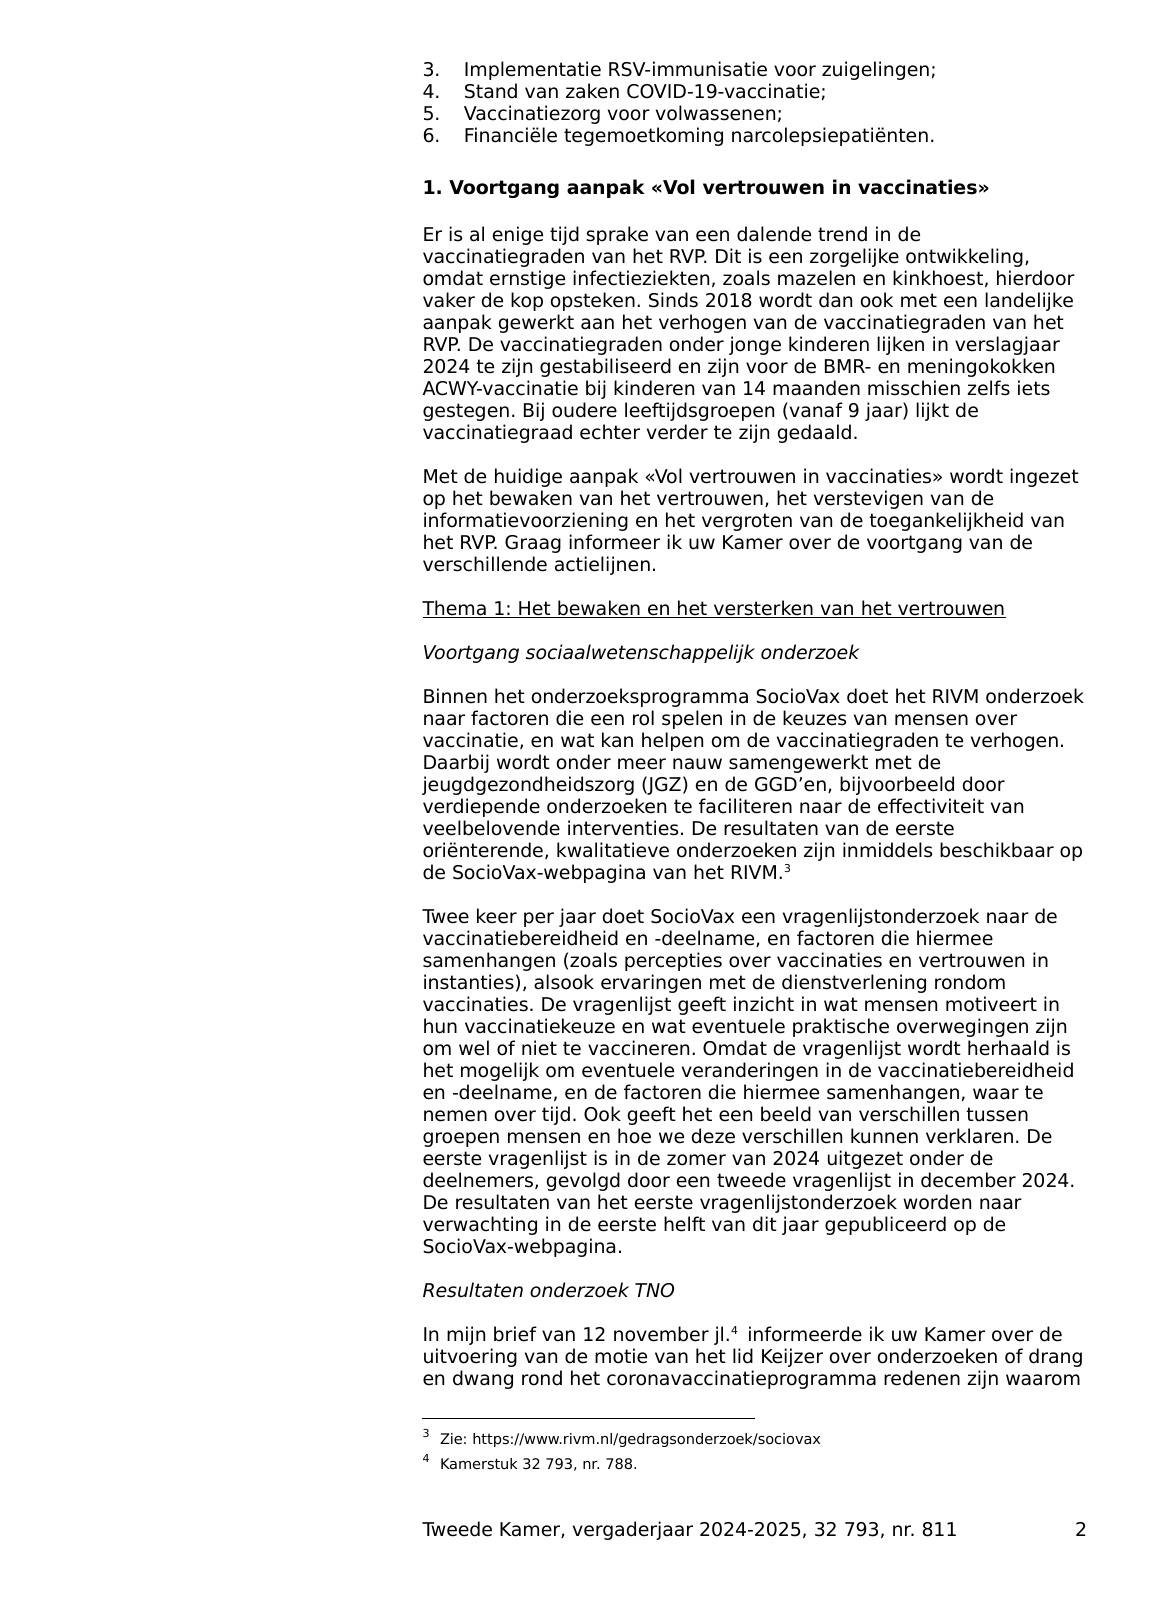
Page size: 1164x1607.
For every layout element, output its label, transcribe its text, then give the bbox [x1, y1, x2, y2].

text Met de huidige aanpak «Vol vertrouwen in vaccinaties» wordt ingezet op het bewaken van het vertrouwen, het verstevigen van de informatievoorziening en het vergroten van de toegankelijkheid van het RVP. Graag informeer ik uw Kamer over de voortgang van de verschillende actielijnen. [422, 466, 1087, 576]
subtitle Voortgang sociaalwetenschappelijk onderzoek [422, 642, 1087, 664]
text Kamerstuk 32 793, nr. 788. [422, 1452, 1087, 1474]
text 5. Vaccinatiezorg voor volwassenen; [422, 103, 1087, 125]
text Twee keer per jaar doet SocioVax een vragenlijstonderzoek naar de vaccinatiebereidheid en -deelname, en factoren die hiermee samenhangen (zoals percepties over vaccinaties en vertrouwen in instanties), alsook ervaringen met de dienstverlening rondom vaccinaties. De vragenlijst geeft inzicht in wat mensen motiveert in hun vaccinatiekeuze en wat eventuele praktische overwegingen zijn om wel of niet te vaccineren. Omdat de vragenlijst wordt herhaald is het mogelijk om eventuele veranderingen in de vaccinatiebereidheid en -deelname, en de factoren die hiermee samenhangen, waar te nemen over tijd. Ook geeft het een beeld van verschillen tussen groepen mensen en hoe we deze verschillen kunnen verklaren. De eerste vragenlijst is in de zomer van 2024 uitgezet onder de deelnemers, gevolgd door een tweede vragenlijst in december 2024. De resultaten van het eerste vragenlijstonderzoek worden naar verwachting in de eerste helft van dit jaar gepubliceerd op de SocioVax-webpagina. [422, 906, 1087, 1258]
text Binnen het onderzoeksprogramma SocioVax doet het RIVM onderzoek naar factoren die een rol spelen in de keuzes van mensen over vaccinatie, en wat kan helpen om de vaccinatiegraden te verhogen. Daarbij wordt onder meer nauw samengewerkt met de jeugdgezondheidszorg (JGZ) en de GGD’en, bijvoorbeeld door verdiepende onderzoeken te faciliteren naar de effectiviteit van veelbelovende interventies. De resultaten van de eerste oriënterende, kwalitatieve onderzoeken zijn inmiddels beschikbaar op de SocioVax-webpagina van het RIVM. [422, 686, 1087, 884]
subtitle 1. Voortgang aanpak «Vol vertrouwen in vaccinaties» [422, 177, 1087, 199]
text 6. Financiële tegemoetkoming narcolepsiepatiënten. [422, 125, 1087, 147]
text Er is al enige tijd sprake van een dalende trend in de vaccinatiegraden van het RVP. Dit is een zorgelijke ontwikkeling, omdat ernstige infectieziekten, zoals mazelen en kinkhoest, hierdoor vaker de kop opsteken. Sinds 2018 wordt dan ook met een landelijke aanpak gewerkt aan het verhogen van de vaccinatiegraden van het RVP. De vaccinatiegraden onder jonge kinderen lijken in verslagjaar 2024 te zijn gestabiliseerd en zijn voor de BMR- en meningokokken ACWY-vaccinatie bij kinderen van 14 maanden misschien zelfs iets gestegen. Bij oudere leeftijdsgroepen (vanaf 9 jaar) lijkt de vaccinatiegraad echter verder te zijn gedaald. [422, 224, 1087, 444]
subtitle Thema 1: Het bewaken en het versterken van het vertrouwen [422, 598, 1087, 620]
text 4. Stand van zaken COVID-19-vaccinatie; [422, 81, 1087, 103]
text 3. Implementatie RSV-immunisatie voor zuigelingen; [422, 59, 1087, 81]
subtitle Resultaten onderzoek TNO [422, 1280, 1087, 1302]
text In mijn brief van 12 november jl. informeerde ik uw Kamer over de uitvoering van de motie van het lid Keijzer over onderzoeken of drang en dwang rond het coronavaccinatieprogramma redenen zijn waarom [422, 1324, 1087, 1390]
text Zie: https://www.rivm.nl/gedragsonderzoek/sociovax [422, 1427, 1087, 1449]
